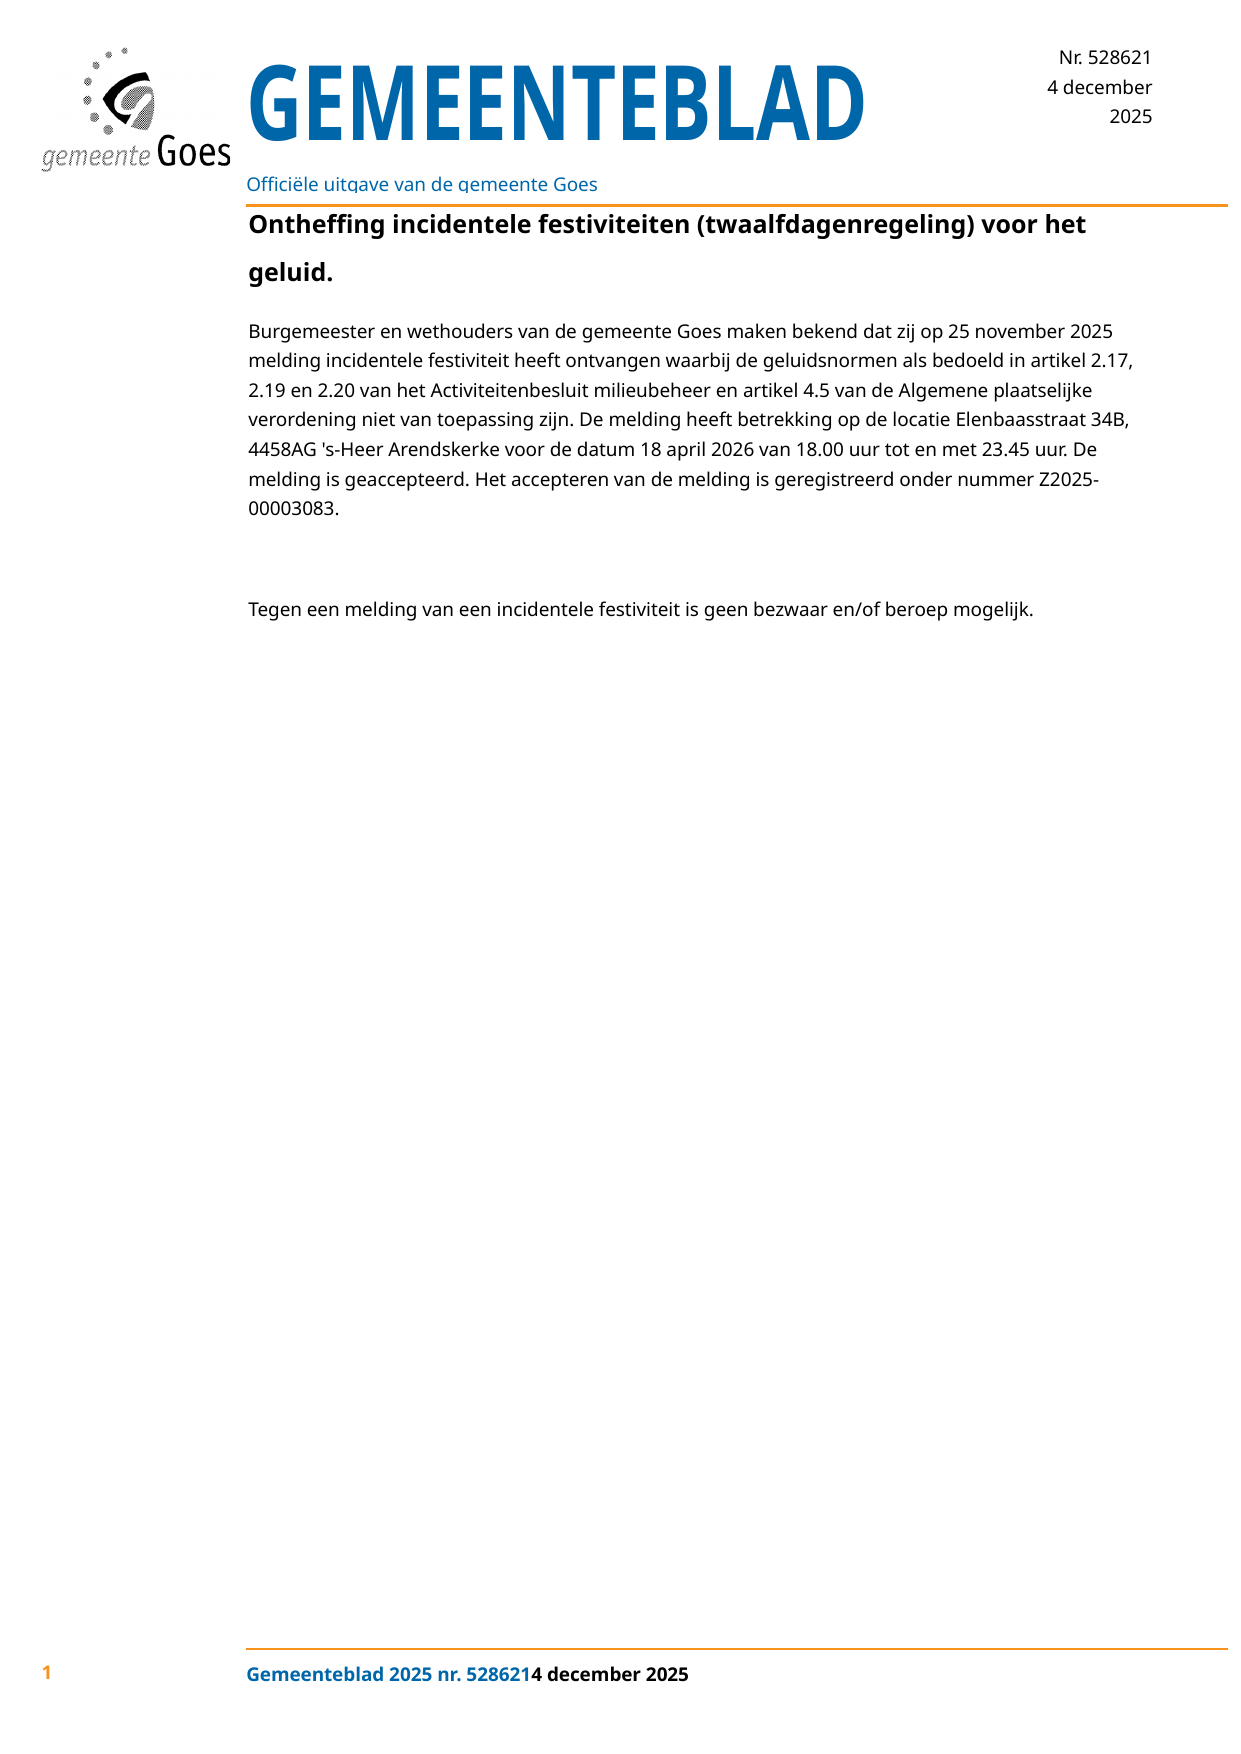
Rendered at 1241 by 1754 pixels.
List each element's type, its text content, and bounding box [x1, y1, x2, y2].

text Burgemeester en wethouders van de gemeente Goes maken bekend dat zij op 25 november 2025 melding incidentele festiviteit heeft ontvangen waarbij de geluidsnormen als bedoeld in artikel 2.17, 2.19 en 2.20 van het Activiteitenbesluit milieubeheer en artikel 4.5 van de Algemene plaatselijke verordening niet van toepassing zijn. De melding heeft betrekking op de locatie Elenbaasstraat 34B, 4458AG 's-Heer Arendskerke voor de datum 18 april 2026 van 18.00 uur tot en met 23.45 uur. De melding is geaccepteerd. Het accepteren van de melding is geregistreerd onder nummer Z2025-00003083. [248, 318, 1152, 521]
text Tegen een melding van een incidentele festiviteit is geen bezwaar en/of beroep mogelijk. [248, 596, 1152, 622]
picture [41, 47, 231, 172]
text Ontheffing incidentele festiviteiten (twaalfdagenregeling) voor het geluid. [248, 207, 1152, 288]
